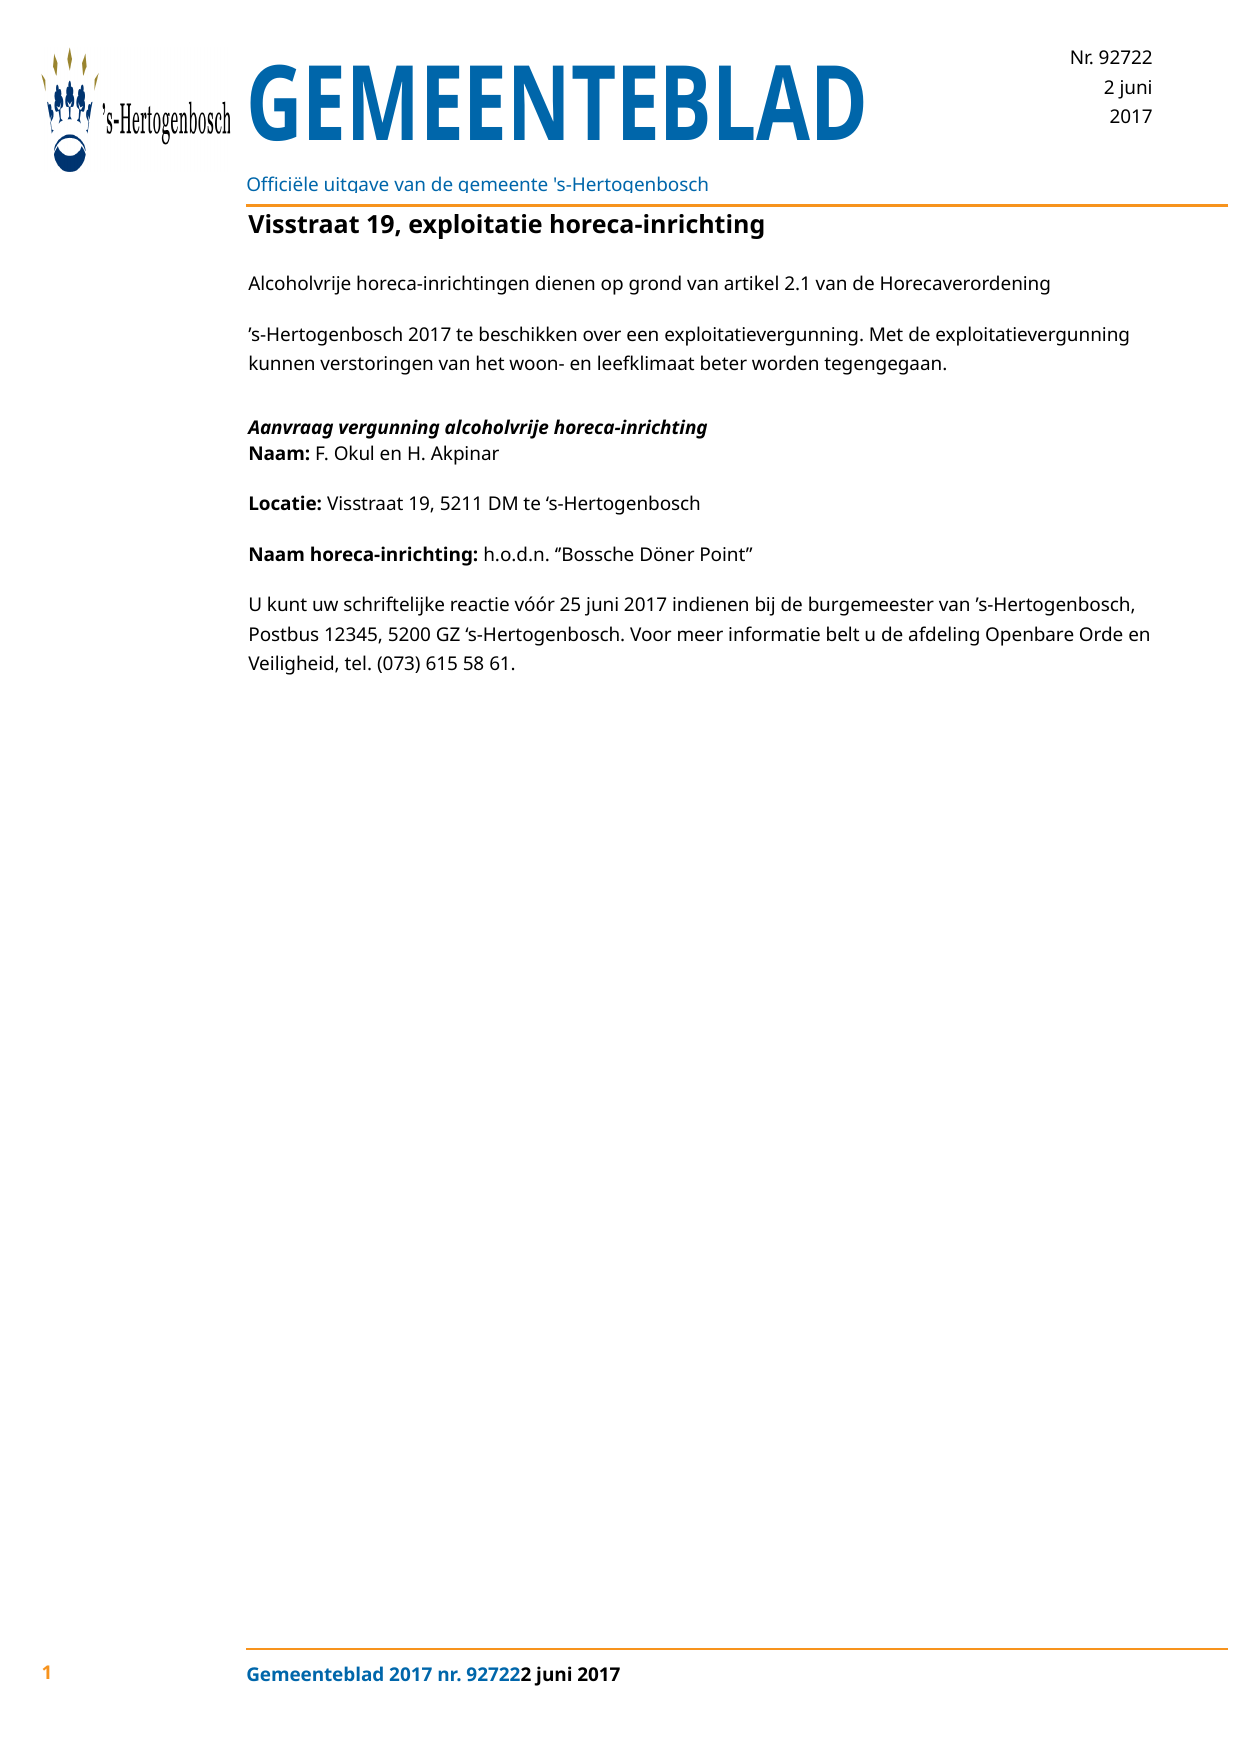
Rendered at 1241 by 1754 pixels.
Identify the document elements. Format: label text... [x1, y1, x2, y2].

text Locatie: Visstraat 19, 5211 DM te ‘s-Hertogenbosch [248, 490, 1152, 516]
text U kunt uw schriftelijke reactie vóór 25 juni 2017 indienen bij de burgemeester van ’s-Hertogenbosch, Postbus 12345, 5200 GZ ‘s-Hertogenbosch. Voor meer informatie belt u de afdeling Openbare Orde en Veiligheid, tel. (073) 615 58 61. [248, 591, 1152, 676]
picture [41, 47, 231, 172]
text Alcoholvrije horeca-inrichtingen dienen op grond van artikel 2.1 van de Horecaverordening [248, 270, 1152, 296]
text ’s-Hertogenbosch 2017 te beschikken over een exploitatievergunning. Met de exploitatievergunning kunnen verstoringen van het woon- en leefklimaat beter worden tegengegaan. [248, 321, 1152, 376]
text Naam: F. Okul en H. Akpinar [248, 440, 1152, 466]
text Naam horeca-inrichting: h.o.d.n. ‘’Bossche Döner Point” [248, 541, 1152, 567]
text Visstraat 19, exploitatie horeca-inrichting [248, 207, 1152, 241]
text Aanvraag vergunning alcoholvrije horeca-inrichting [248, 414, 1152, 440]
